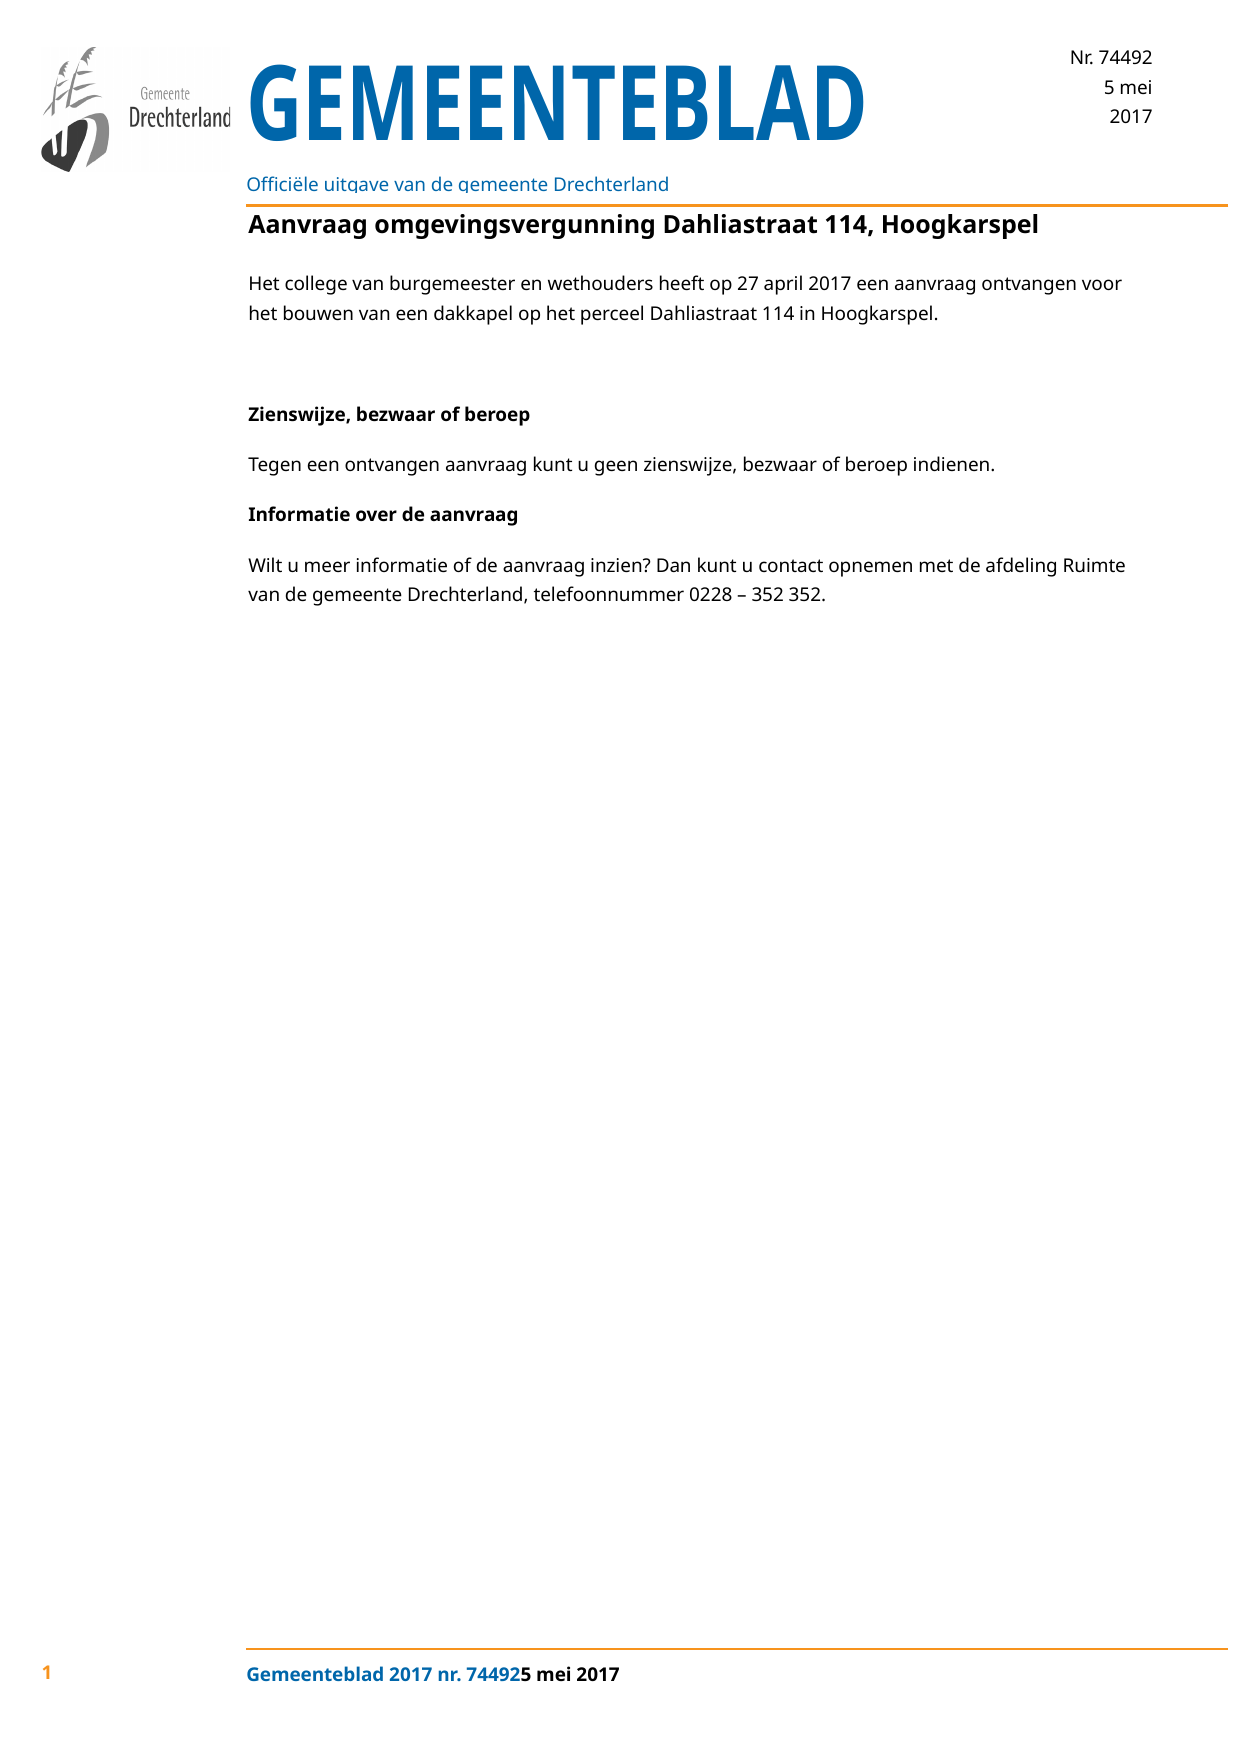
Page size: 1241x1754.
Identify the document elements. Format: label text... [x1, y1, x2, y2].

text Het college van burgemeester en wethouders heeft op 27 april 2017 een aanvraag ontvangen voor het bouwen van een dakkapel op het perceel Dahliastraat 114 in Hoogkarspel. [248, 270, 1152, 326]
text Tegen een ontvangen aanvraag kunt u geen zienswijze, bezwaar of beroep indienen. [248, 451, 1152, 477]
text Zienswijze, bezwaar of beroep [248, 401, 1152, 426]
text Informatie over de aanvraag [248, 502, 1152, 527]
picture [41, 47, 231, 172]
text Aanvraag omgevingsvergunning Dahliastraat 114, Hoogkarspel [248, 207, 1152, 241]
text Wilt u meer informatie of de aanvraag inzien? Dan kunt u contact opnemen met de afdeling Ruimte van de gemeente Drechterland, telefoonnummer 0228 – 352 352. [248, 552, 1152, 607]
